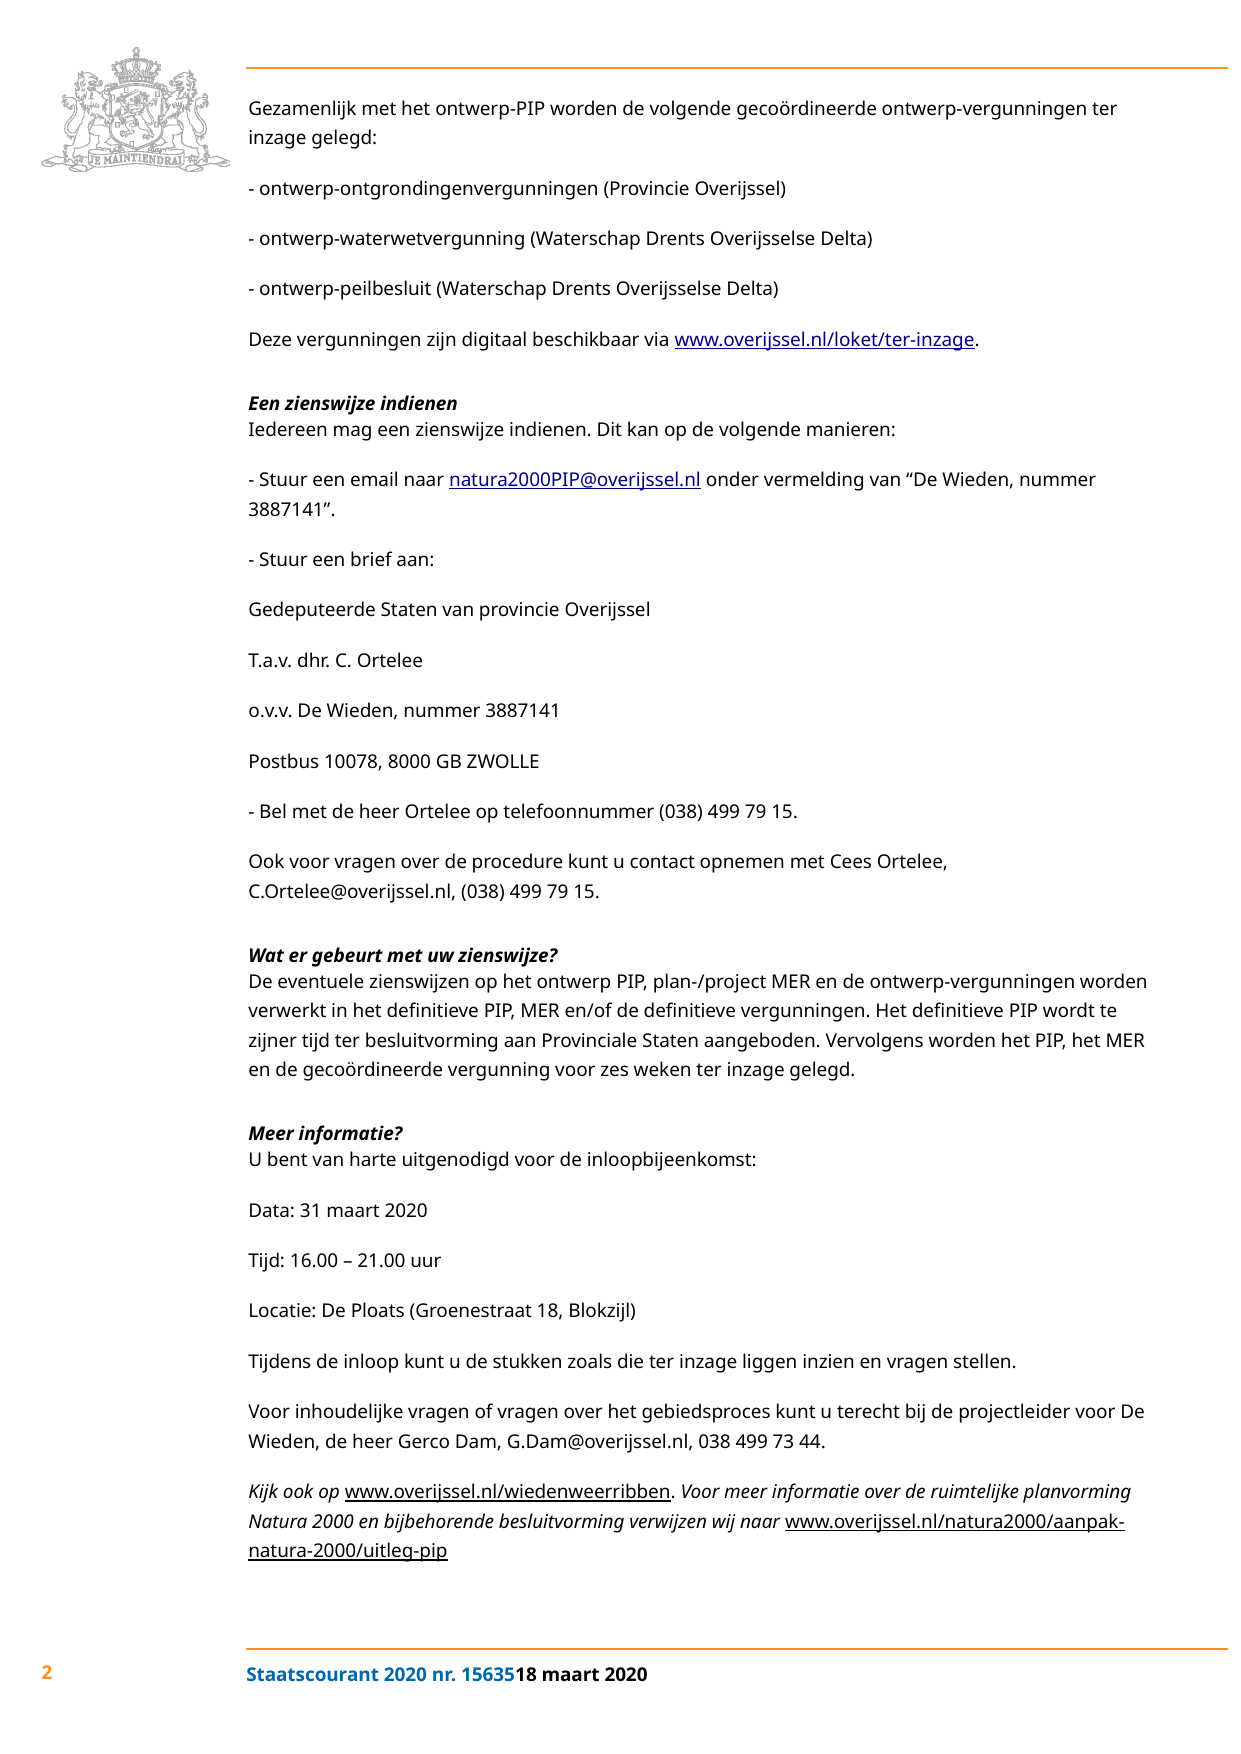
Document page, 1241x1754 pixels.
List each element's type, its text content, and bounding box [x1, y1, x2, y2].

text - Stuur een brief aan: [248, 546, 1152, 572]
text - Bel met de heer Ortelee op telefoonnummer (038) 499 79 15. [248, 798, 1152, 824]
text Postbus 10078, 8000 GB ZWOLLE [248, 748, 1152, 773]
text Iedereen mag een zienswijze indienen. Dit kan op de volgende manieren: [248, 416, 1152, 441]
text Locatie: De Ploats (Groenestraat 18, Blokzijl) [248, 1298, 1152, 1323]
text Tijd: 16.00 – 21.00 uur [248, 1247, 1152, 1273]
text - ontwerp-peilbesluit (Waterschap Drents Overijsselse Delta) [248, 276, 1152, 301]
text Data: 31 maart 2020 [248, 1197, 1152, 1222]
text Meer informatie? [248, 1121, 1152, 1146]
text Kijk ook op www.overijssel.nl/wiedenweerribben. Voor meer informatie over de ruimtelijke planvorming Natura 2000 en bijbehorende besluitvorming verwijzen wij naar www.overijssel.nl/natura2000/aanpak-natura-2000/uitleg-pip [248, 1478, 1152, 1563]
text Deze vergunningen zijn digitaal beschikbaar via www.overijssel.nl/loket/ter-inzage. [248, 326, 1152, 352]
text - ontwerp-waterwetvergunning (Waterschap Drents Overijsselse Delta) [248, 225, 1152, 251]
text Gezamenlijk met het ontwerp-PIP worden de volgende gecoördineerde ontwerp-vergunningen ter inzage gelegd: [248, 95, 1152, 150]
text T.a.v. dhr. C. Ortelee [248, 647, 1152, 673]
text - ontwerp-ontgrondingenvergunningen (Provincie Overijssel) [248, 175, 1152, 201]
text Tijdens de inloop kunt u de stukken zoals die ter inzage liggen inzien en vragen stellen. [248, 1348, 1152, 1374]
text Gedeputeerde Staten van provincie Overijssel [248, 597, 1152, 622]
text - Stuur een email naar natura2000PIP@overijssel.nl onder vermelding van “De Wieden, nummer 3887141”. [248, 466, 1152, 521]
text De eventuele zienswijzen op het ontwerp PIP, plan-/project MER en de ontwerp-vergunningen worden verwerkt in het definitieve PIP, MER en/of de definitieve vergunningen. Het definitieve PIP wordt te zijner tijd ter besluitvorming aan Provinciale Staten aangeboden. Vervolgens worden het PIP, het MER en de gecoördineerde vergunning voor zes weken ter inzage gelegd. [248, 968, 1152, 1082]
text Voor inhoudelijke vragen of vragen over het gebiedsproces kunt u terecht bij de projectleider voor De Wieden, de heer Gerco Dam, G.Dam@overijssel.nl, 038 499 73 44. [248, 1398, 1152, 1454]
text Een zienswijze indienen [248, 390, 1152, 416]
text Ook voor vragen over de procedure kunt u contact opnemen met Cees Ortelee, C.Ortelee@overijssel.nl, (038) 499 79 15. [248, 849, 1152, 904]
text U bent van harte uitgenodigd voor de inloopbijeenkomst: [248, 1146, 1152, 1172]
picture [41, 47, 231, 172]
text o.v.v. De Wieden, nummer 3887141 [248, 697, 1152, 723]
text Wat er gebeurt met uw zienswijze? [248, 942, 1152, 968]
